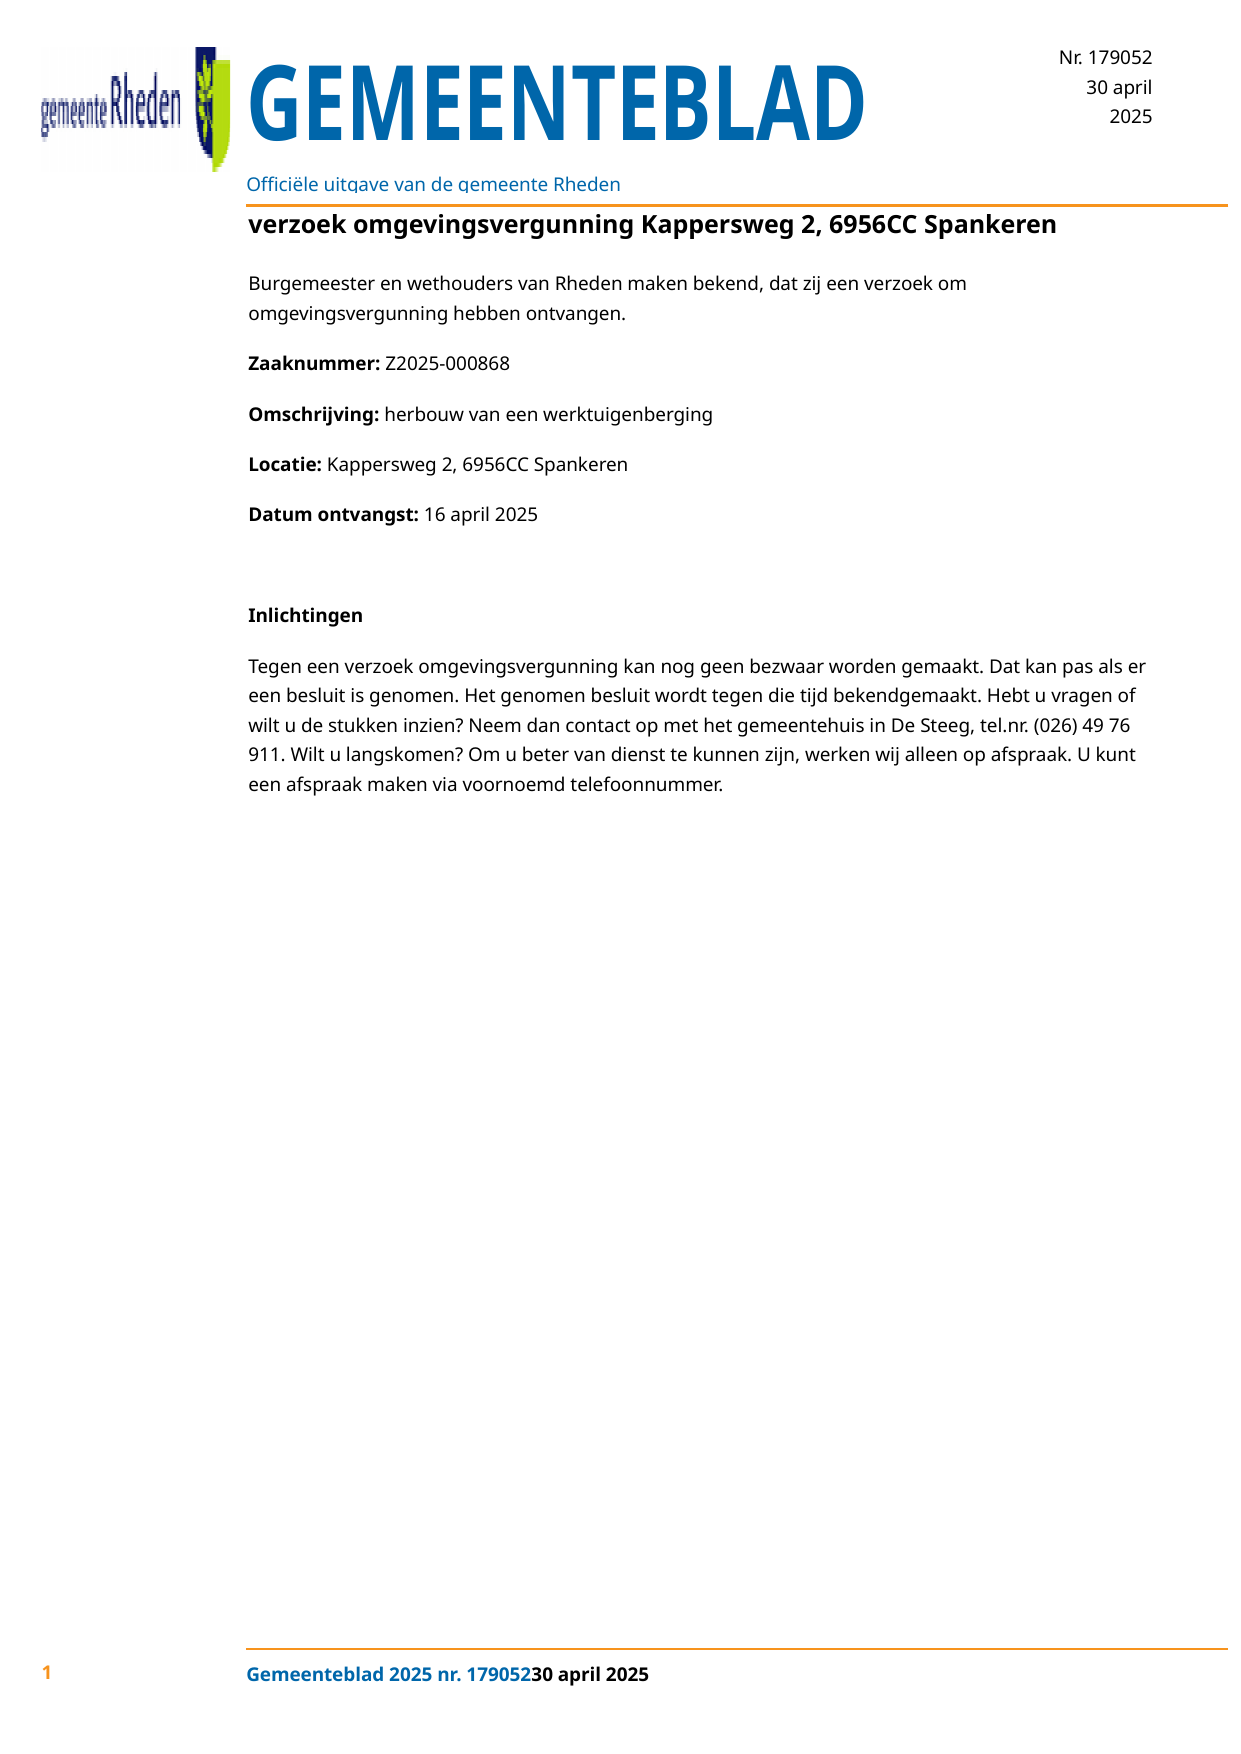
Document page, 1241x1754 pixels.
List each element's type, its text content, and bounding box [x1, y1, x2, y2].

text Omschrijving: herbouw van een werktuigenberging [248, 401, 1152, 426]
text Tegen een verzoek omgevingsvergunning kan nog geen bezwaar worden gemaakt. Dat kan pas als er een besluit is genomen. Het genomen besluit wordt tegen die tijd bekendgemaakt. Hebt u vragen of wilt u de stukken inzien? Neem dan contact op met het gemeentehuis in De Steeg, tel.nr. (026) 49 76 911. Wilt u langskomen? Om u beter van dienst te kunnen zijn, werken wij alleen op afspraak. U kunt een afspraak maken via voornoemd telefoonnummer. [248, 653, 1152, 797]
text Datum ontvangst: 16 april 2025 [248, 502, 1152, 527]
text Burgemeester en wethouders van Rheden maken bekend, dat zij een verzoek om omgevingsvergunning hebben ontvangen. [248, 270, 1152, 326]
text Inlichtingen [248, 602, 1152, 628]
text Locatie: Kappersweg 2, 6956CC Spankeren [248, 451, 1152, 477]
text Zaaknummer: Z2025-000868 [248, 350, 1152, 376]
text verzoek omgevingsvergunning Kappersweg 2, 6956CC Spankeren [248, 207, 1152, 241]
picture [41, 47, 231, 172]
